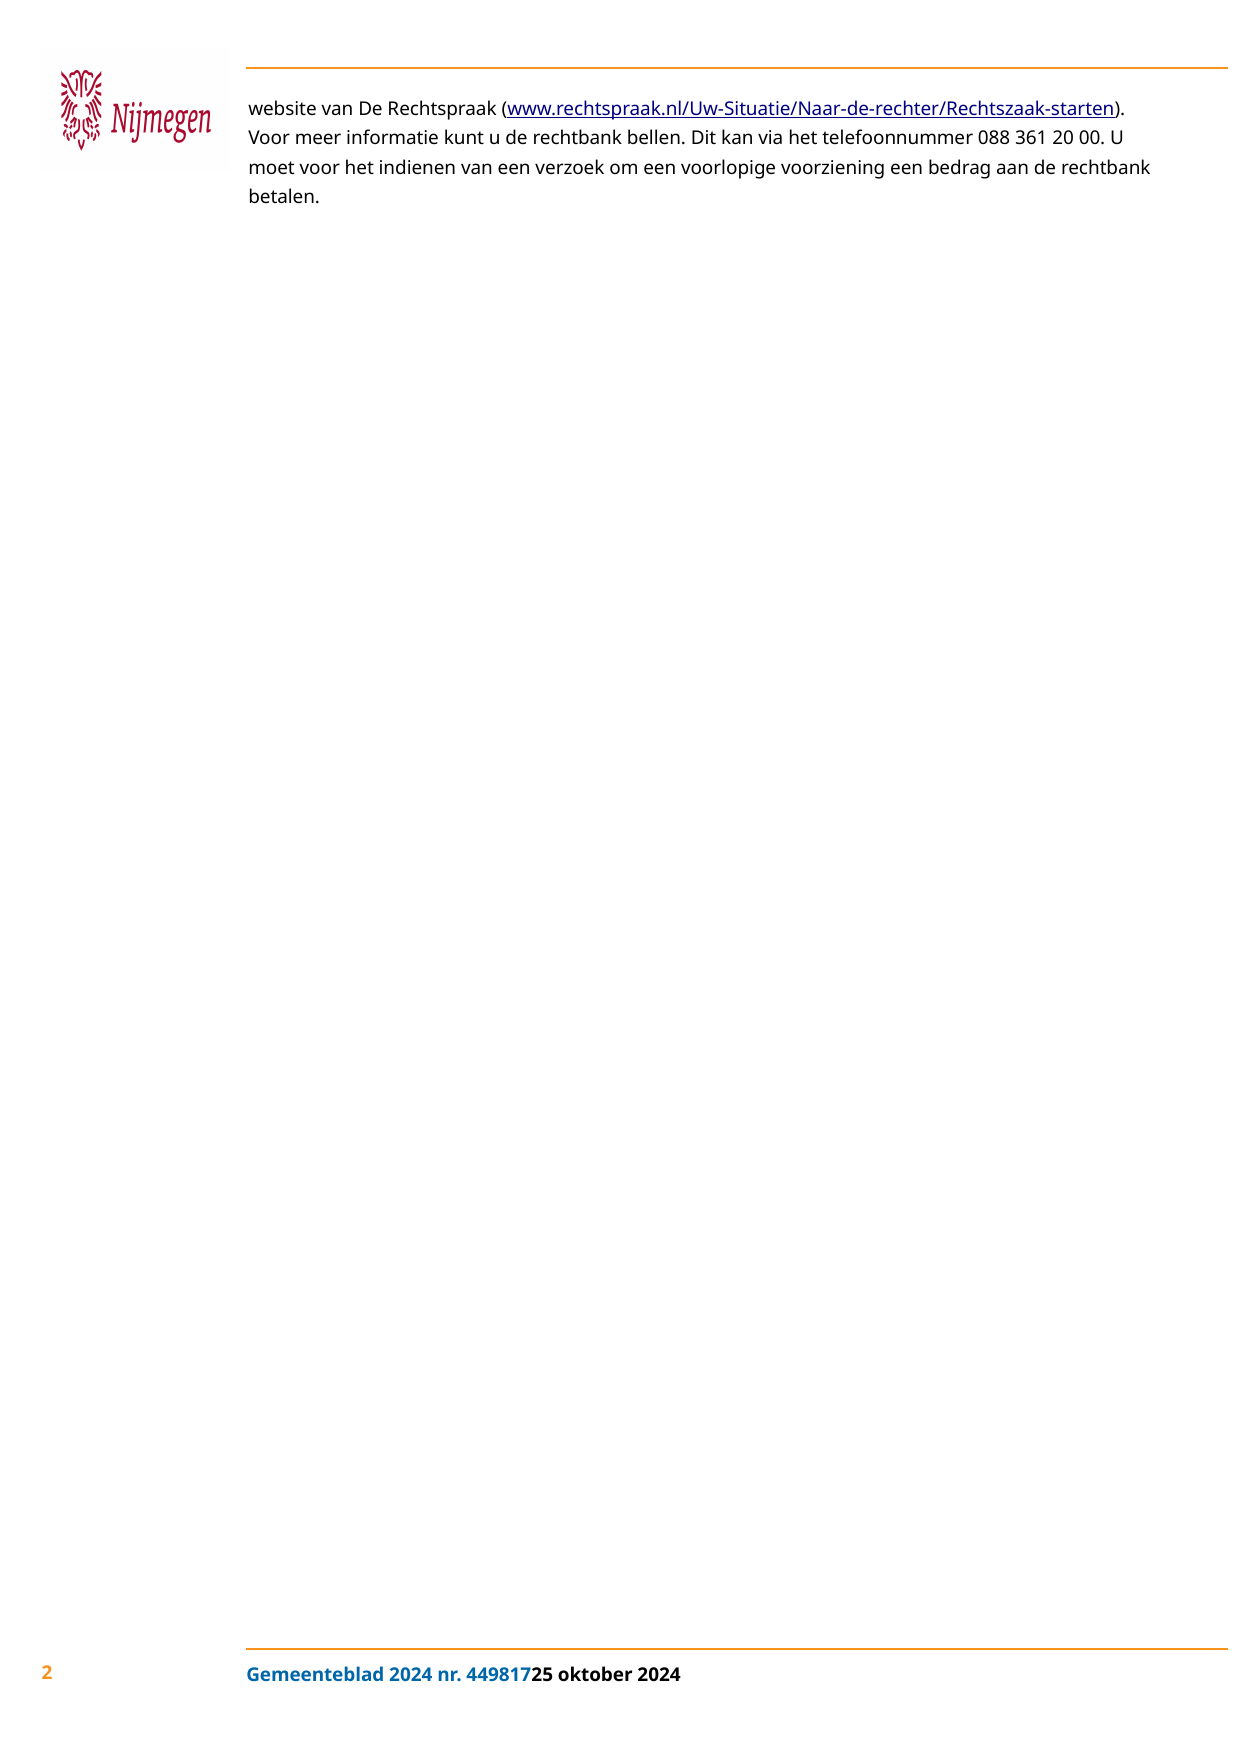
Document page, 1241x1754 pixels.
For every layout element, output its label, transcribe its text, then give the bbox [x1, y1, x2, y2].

picture [41, 47, 231, 172]
text website van De Rechtspraak (www.rechtspraak.nl/Uw-Situatie/Naar-de-rechter/Rechtszaak-starten). Voor meer informatie kunt u de rechtbank bellen. Dit kan via het telefoonnummer 088 361 20 00. U moet voor het indienen van een verzoek om een voorlopige voorziening een bedrag aan de rechtbank betalen. [248, 95, 1152, 209]
